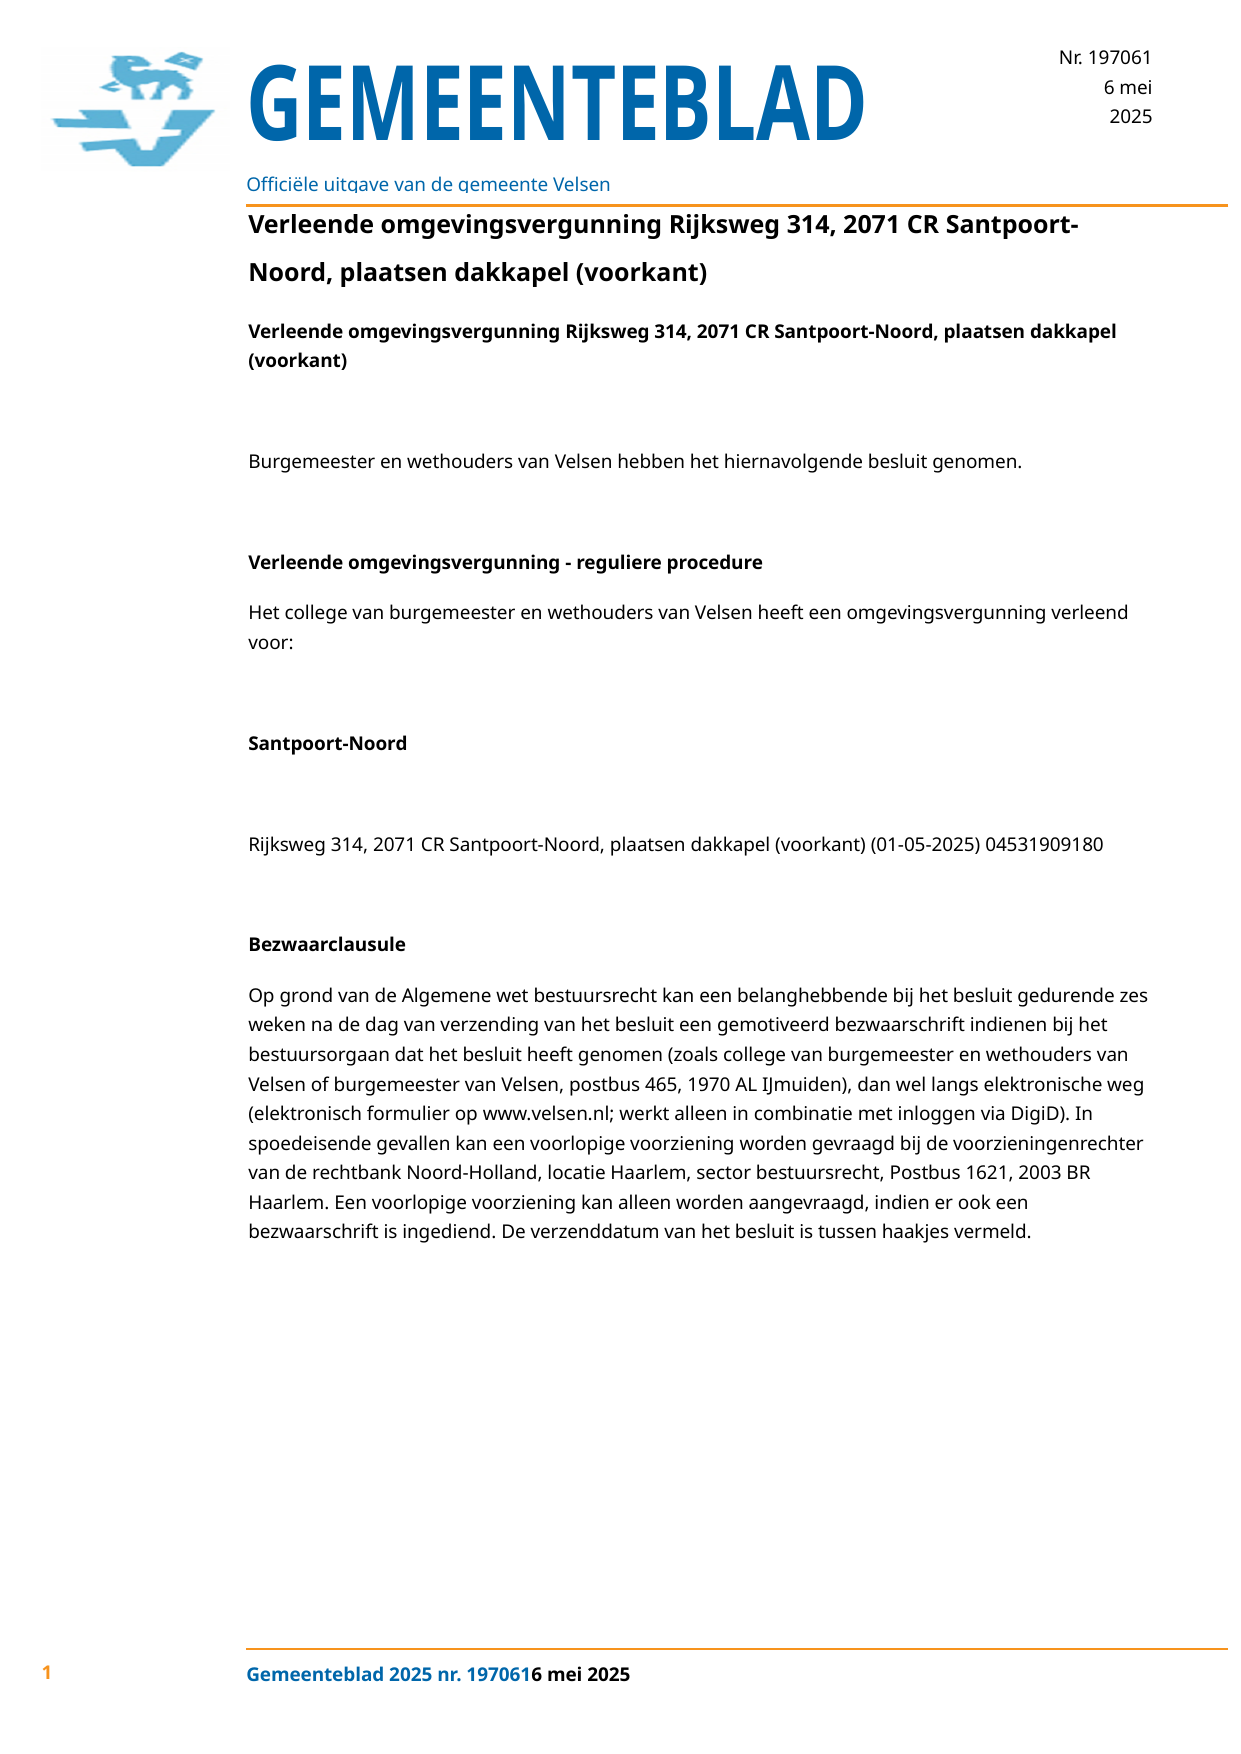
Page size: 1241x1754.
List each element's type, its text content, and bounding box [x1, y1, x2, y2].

text Verleende omgevingsvergunning Rijksweg 314, 2071 CR Santpoort-Noord, plaatsen dakkapel (voorkant) [248, 318, 1152, 373]
text Rijksweg 314, 2071 CR Santpoort-Noord, plaatsen dakkapel (voorkant) (01-05-2025) 04531909180 [248, 831, 1152, 857]
text Verleende omgevingsvergunning - reguliere procedure [248, 549, 1152, 575]
text Op grond van de Algemene wet bestuursrecht kan een belanghebbende bij het besluit gedurende zes weken na de dag van verzending van het besluit een gemotiveerd bezwaarschrift indienen bij het bestuursorgaan dat het besluit heeft genomen (zoals college van burgemeester en wethouders van Velsen of burgemeester van Velsen, postbus 465, 1970 AL IJmuiden), dan wel langs elektronische weg (elektronisch formulier op www.velsen.nl; werkt alleen in combinatie met inloggen via DigiD). In spoedeisende gevallen kan een voorlopige voorziening worden gevraagd bij de voorzieningenrechter van de rechtbank Noord-Holland, locatie Haarlem, sector bestuursrecht, Postbus 1621, 2003 BR Haarlem. Een voorlopige voorziening kan alleen worden aangevraagd, indien er ook een bezwaarschrift is ingediend. De verzenddatum van het besluit is tussen haakjes vermeld. [248, 982, 1152, 1244]
picture [41, 47, 231, 172]
text Het college van burgemeester en wethouders van Velsen heeft een omgevingsvergunning verleend voor: [248, 599, 1152, 655]
text Verleende omgevingsvergunning Rijksweg 314, 2071 CR Santpoort-Noord, plaatsen dakkapel (voorkant) [248, 207, 1152, 288]
text Burgemeester en wethouders van Velsen hebben het hiernavolgende besluit genomen. [248, 448, 1152, 474]
text Bezwaarclausule [248, 932, 1152, 957]
text Santpoort-Noord [248, 730, 1152, 756]
